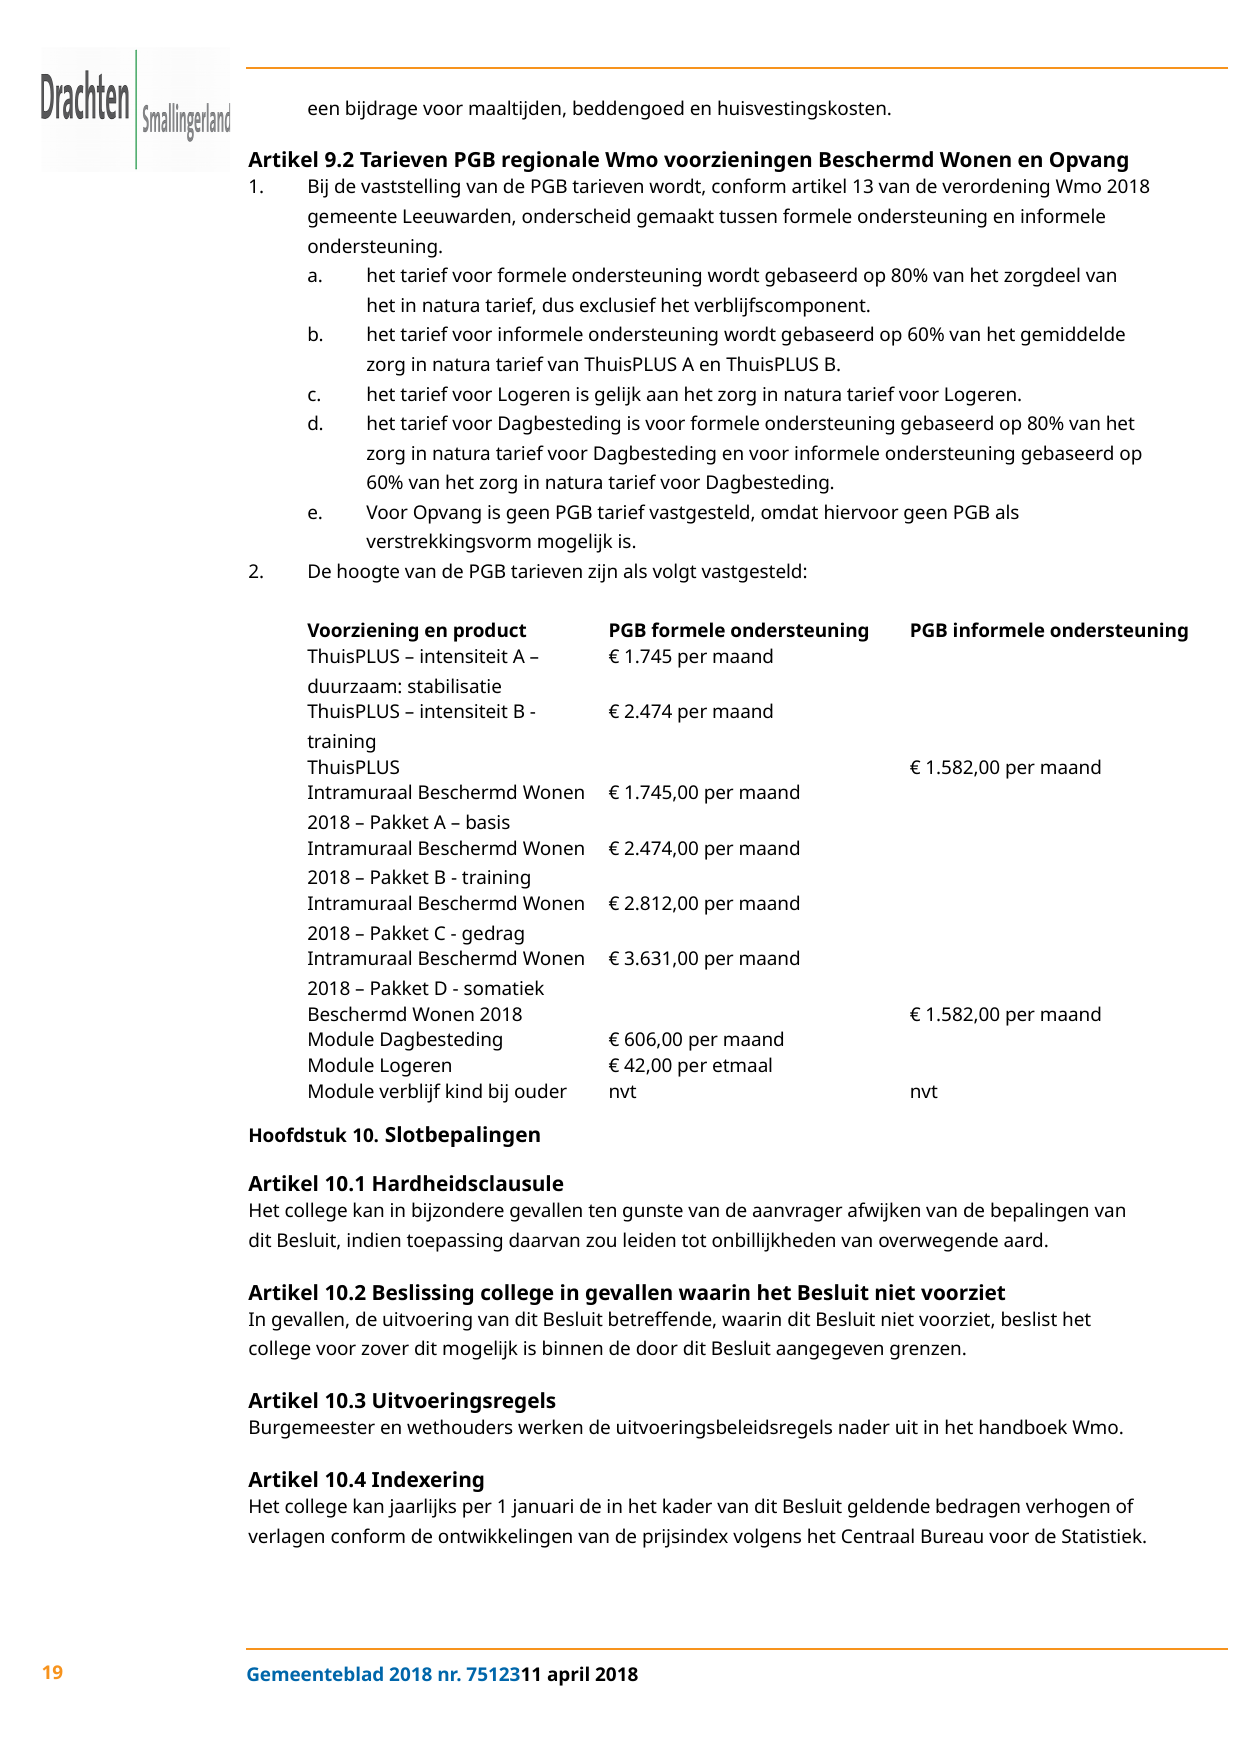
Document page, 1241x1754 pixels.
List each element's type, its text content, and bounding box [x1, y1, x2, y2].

table_cell Module Logeren [307, 1052, 608, 1078]
table_cell [608, 754, 909, 779]
table_cell [910, 699, 1211, 754]
table_cell ThuisPLUS – intensiteit A – duurzaam: stabilisatie [307, 643, 608, 698]
table_cell Intramuraal Beschermd Wonen 2018 – Pakket C - gedrag [307, 890, 608, 946]
table_cell Intramuraal Beschermd Wonen 2018 – Pakket A – basis [307, 780, 608, 835]
table_cell Module verblijf kind bij ouder [307, 1078, 608, 1104]
table_cell € 2.474,00 per maand [608, 835, 909, 890]
list Bij de vaststelling van de PGB tarieven wordt, conform artikel 13 van de verordening Wmo 2018 gemeente Leeuwarden, onderscheid gemaakt tussen formele ondersteuning en informele ondersteuning. [248, 174, 1152, 258]
picture [41, 47, 231, 172]
list een bijdrage voor maaltijden, beddengoed en huisvestingskosten. [248, 95, 1152, 121]
text Het college kan jaarlijks per 1 januari de in het kader van dit Besluit geldende bedragen verhogen of verlagen conform de ontwikkelingen van de prijsindex volgens het Centraal Bureau voor de Statistiek. [248, 1493, 1152, 1549]
text In gevallen, de uitvoering van dit Besluit betreffende, waarin dit Besluit niet voorziet, beslist het college voor zover dit mogelijk is binnen de door dit Besluit aangegeven grenzen. [248, 1306, 1152, 1361]
table_cell [910, 1027, 1211, 1052]
text Artikel 10.3 Uitvoeringsregels [248, 1386, 1152, 1414]
list het tarief voor Dagbesteding is voor formele ondersteuning gebaseerd op 80% van het zorg in natura tarief voor Dagbesteding en voor informele ondersteuning gebaseerd op 60% van het zorg in natura tarief voor Dagbesteding. [307, 410, 1152, 495]
table_header PGB formele ondersteuning [608, 618, 909, 643]
table_cell € 1.582,00 per maand [910, 1001, 1211, 1027]
text Burgemeester en wethouders werken de uitvoeringsbeleidsregels nader uit in het handboek Wmo. [248, 1414, 1152, 1440]
text Artikel 10.2 Beslissing college in gevallen waarin het Besluit niet voorziet [248, 1278, 1152, 1306]
table_cell ThuisPLUS – intensiteit B - training [307, 699, 608, 754]
table_cell Beschermd Wonen 2018 [307, 1001, 608, 1027]
list het tarief voor Logeren is gelijk aan het zorg in natura tarief voor Logeren. [307, 381, 1152, 406]
list Voor Opvang is geen PGB tarief vastgesteld, omdat hiervoor geen PGB als verstrekkingsvorm mogelijk is. [307, 499, 1152, 554]
table_cell € 2.474 per maand [608, 699, 909, 754]
list het tarief voor informele ondersteuning wordt gebaseerd op 60% van het gemiddelde zorg in natura tarief van ThuisPLUS A en ThuisPLUS B. [307, 322, 1152, 377]
table_cell € 1.582,00 per maand [910, 754, 1211, 779]
list het tarief voor formele ondersteuning wordt gebaseerd op 80% van het zorgdeel van het in natura tarief, dus exclusief het verblijfscomponent. [307, 262, 1152, 318]
table_cell Intramuraal Beschermd Wonen 2018 – Pakket D - somatiek [307, 946, 608, 1001]
table_cell Intramuraal Beschermd Wonen 2018 – Pakket B - training [307, 835, 608, 890]
text Hoofdstuk 10. Slotbepalingen [248, 1120, 1152, 1148]
table_cell € 3.631,00 per maand [608, 946, 909, 1001]
table_header PGB informele ondersteuning [910, 618, 1211, 643]
text Artikel 10.1 Hardheidsclausule [248, 1169, 1152, 1198]
table_cell [910, 890, 1211, 946]
table_cell [910, 946, 1211, 1001]
table_cell € 2.812,00 per maand [608, 890, 909, 946]
list De hoogte van de PGB tarieven zijn als volgt vastgesteld: [248, 558, 1152, 584]
text Het college kan in bijzondere gevallen ten gunste van de aanvrager afwijken van de bepalingen van dit Besluit, indien toepassing daarvan zou leiden tot onbillijkheden van overwegende aard. [248, 1198, 1152, 1253]
table_cell [910, 643, 1211, 698]
table_cell Module Dagbesteding [307, 1027, 608, 1052]
table_cell nvt [910, 1078, 1211, 1104]
table_cell [910, 835, 1211, 890]
table_cell € 1.745,00 per maand [608, 780, 909, 835]
table_header Voorziening en product [307, 618, 608, 643]
table_cell [910, 1052, 1211, 1078]
table_cell [608, 1001, 909, 1027]
text Artikel 10.4 Indexering [248, 1465, 1152, 1493]
table_cell ThuisPLUS [307, 754, 608, 779]
table_cell € 42,00 per etmaal [608, 1052, 909, 1078]
table_cell € 606,00 per maand [608, 1027, 909, 1052]
table_cell € 1.745 per maand [608, 643, 909, 698]
table_cell [910, 780, 1211, 835]
text Artikel 9.2 Tarieven PGB regionale Wmo voorzieningen Beschermd Wonen en Opvang [248, 145, 1152, 174]
table_cell nvt [608, 1078, 909, 1104]
